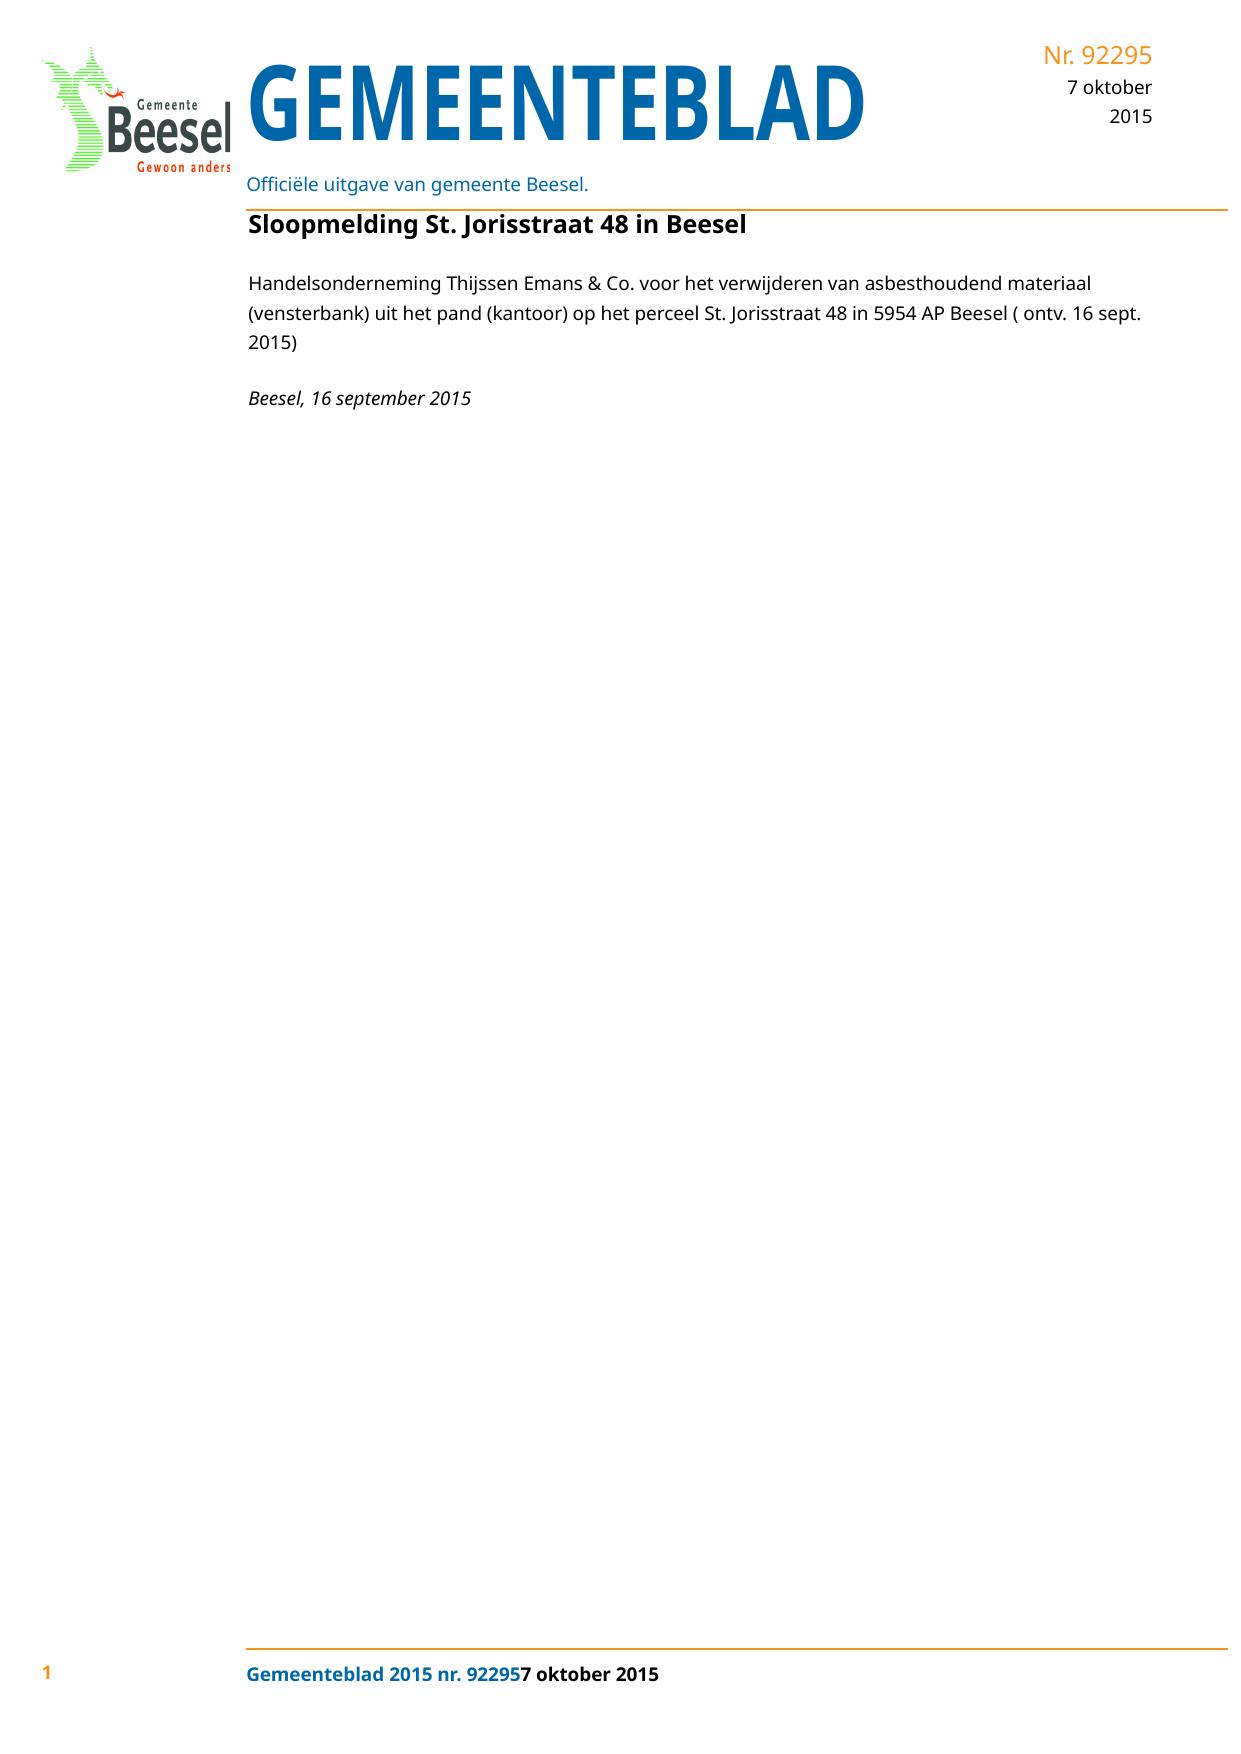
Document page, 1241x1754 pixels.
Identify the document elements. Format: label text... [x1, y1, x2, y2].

text Sloopmelding St. Jorisstraat 48 in Beesel [248, 211, 1152, 241]
text Handelsonderneming Thijssen Emans & Co. voor het verwijderen van asbesthoudend materiaal (vensterbank) uit het pand (kantoor) op het perceel St. Jorisstraat 48 in 5954 AP Beesel ( ontv. 16 sept. 2015) [248, 270, 1152, 355]
picture [41, 47, 231, 172]
text Beesel, 16 september 2015 [248, 385, 1152, 411]
